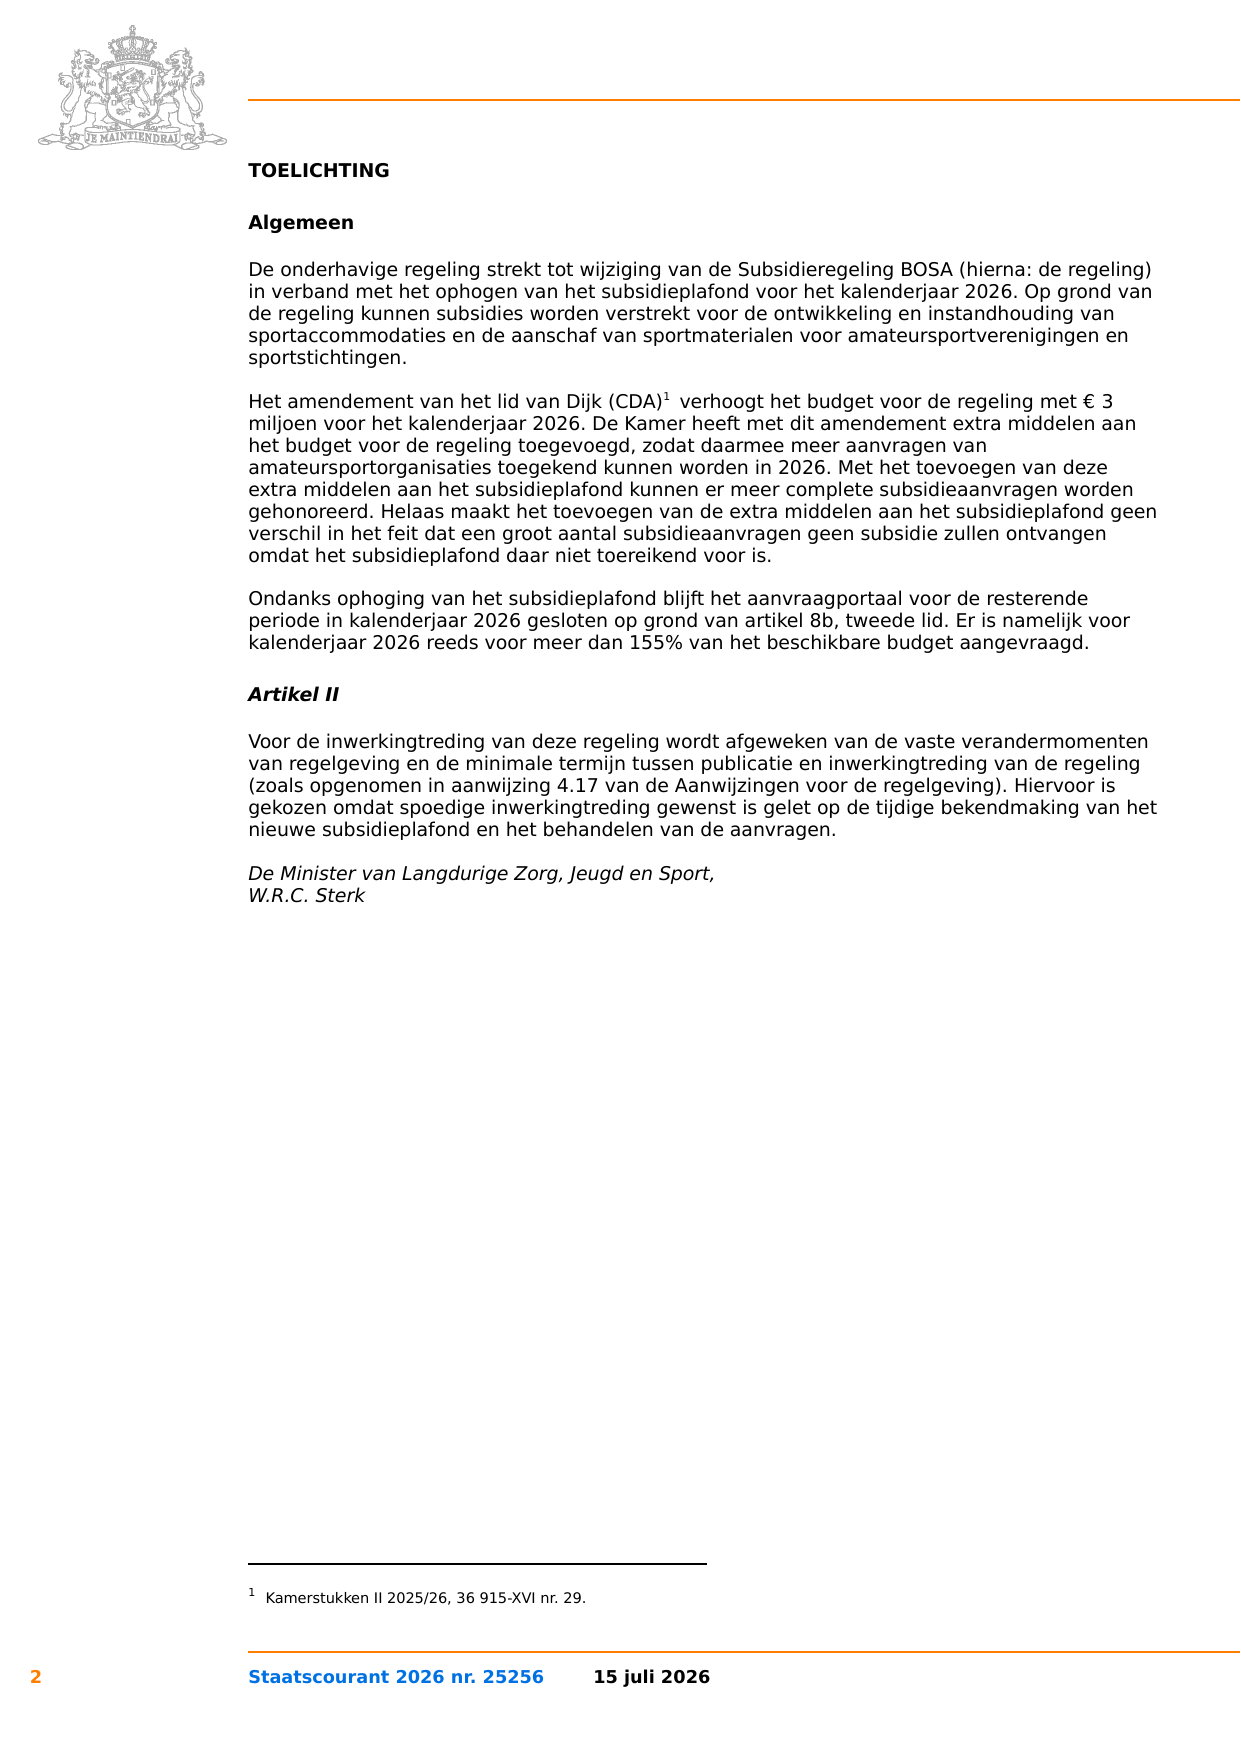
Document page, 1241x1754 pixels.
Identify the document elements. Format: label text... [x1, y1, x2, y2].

text Het amendement van het lid van Dijk (CDA) verhoogt het budget voor de regeling met € 3 miljoen voor het kalenderjaar 2026. De Kamer heeft met dit amendement extra middelen aan het budget voor de regeling toegevoegd, zodat daarmee meer aanvragen van amateursportorganisaties toegekend kunnen worden in 2026. Met het toevoegen van deze extra middelen aan het subsidieplafond kunnen er meer complete subsidieaanvragen worden gehonoreerd. Helaas maakt het toevoegen van de extra middelen aan het subsidieplafond geen verschil in het feit dat een groot aantal subsidieaanvragen geen subsidie zullen ontvangen omdat het subsidieplafond daar niet toereikend voor is. [248, 391, 1163, 566]
text Kamerstukken II 2025/26, 36 915-XVI nr. 29. [248, 1586, 1163, 1608]
picture [38, 25, 227, 150]
text Ondanks ophoging van het subsidieplafond blijft het aanvraagportaal voor de resterende periode in kalenderjaar 2026 gesloten op grond van artikel 8b, tweede lid. Er is namelijk voor kalenderjaar 2026 reeds voor meer dan 155% van het beschikbare budget aangevraagd. [248, 588, 1163, 654]
text Voor de inwerkingtreding van deze regeling wordt afgeweken van de vaste verandermomenten van regelgeving en de minimale termijn tussen publicatie en inwerkingtreding van de regeling (zoals opgenomen in aanwijzing 4.17 van de Aanwijzingen voor de regelgeving). Hiervoor is gekozen omdat spoedige inwerkingtreding gewenst is gelet op de tijdige bekendmaking van het nieuwe subsidieplafond en het behandelen van de aanvragen. [248, 731, 1163, 841]
subtitle TOELICHTING [248, 160, 1163, 182]
subtitle Artikel II [248, 684, 1163, 706]
text De Minister van Langdurige Zorg, Jeugd en Sport, W.R.C. Sterk [248, 863, 1163, 907]
text De onderhavige regeling strekt tot wijziging van de Subsidieregeling BOSA (hierna: de regeling) in verband met het ophogen van het subsidieplafond voor het kalenderjaar 2026. Op grond van de regeling kunnen subsidies worden verstrekt voor de ontwikkeling en instandhouding van sportaccommodaties en de aanschaf van sportmaterialen voor amateursportverenigingen en sportstichtingen. [248, 259, 1163, 369]
subtitle Algemeen [248, 212, 1163, 234]
